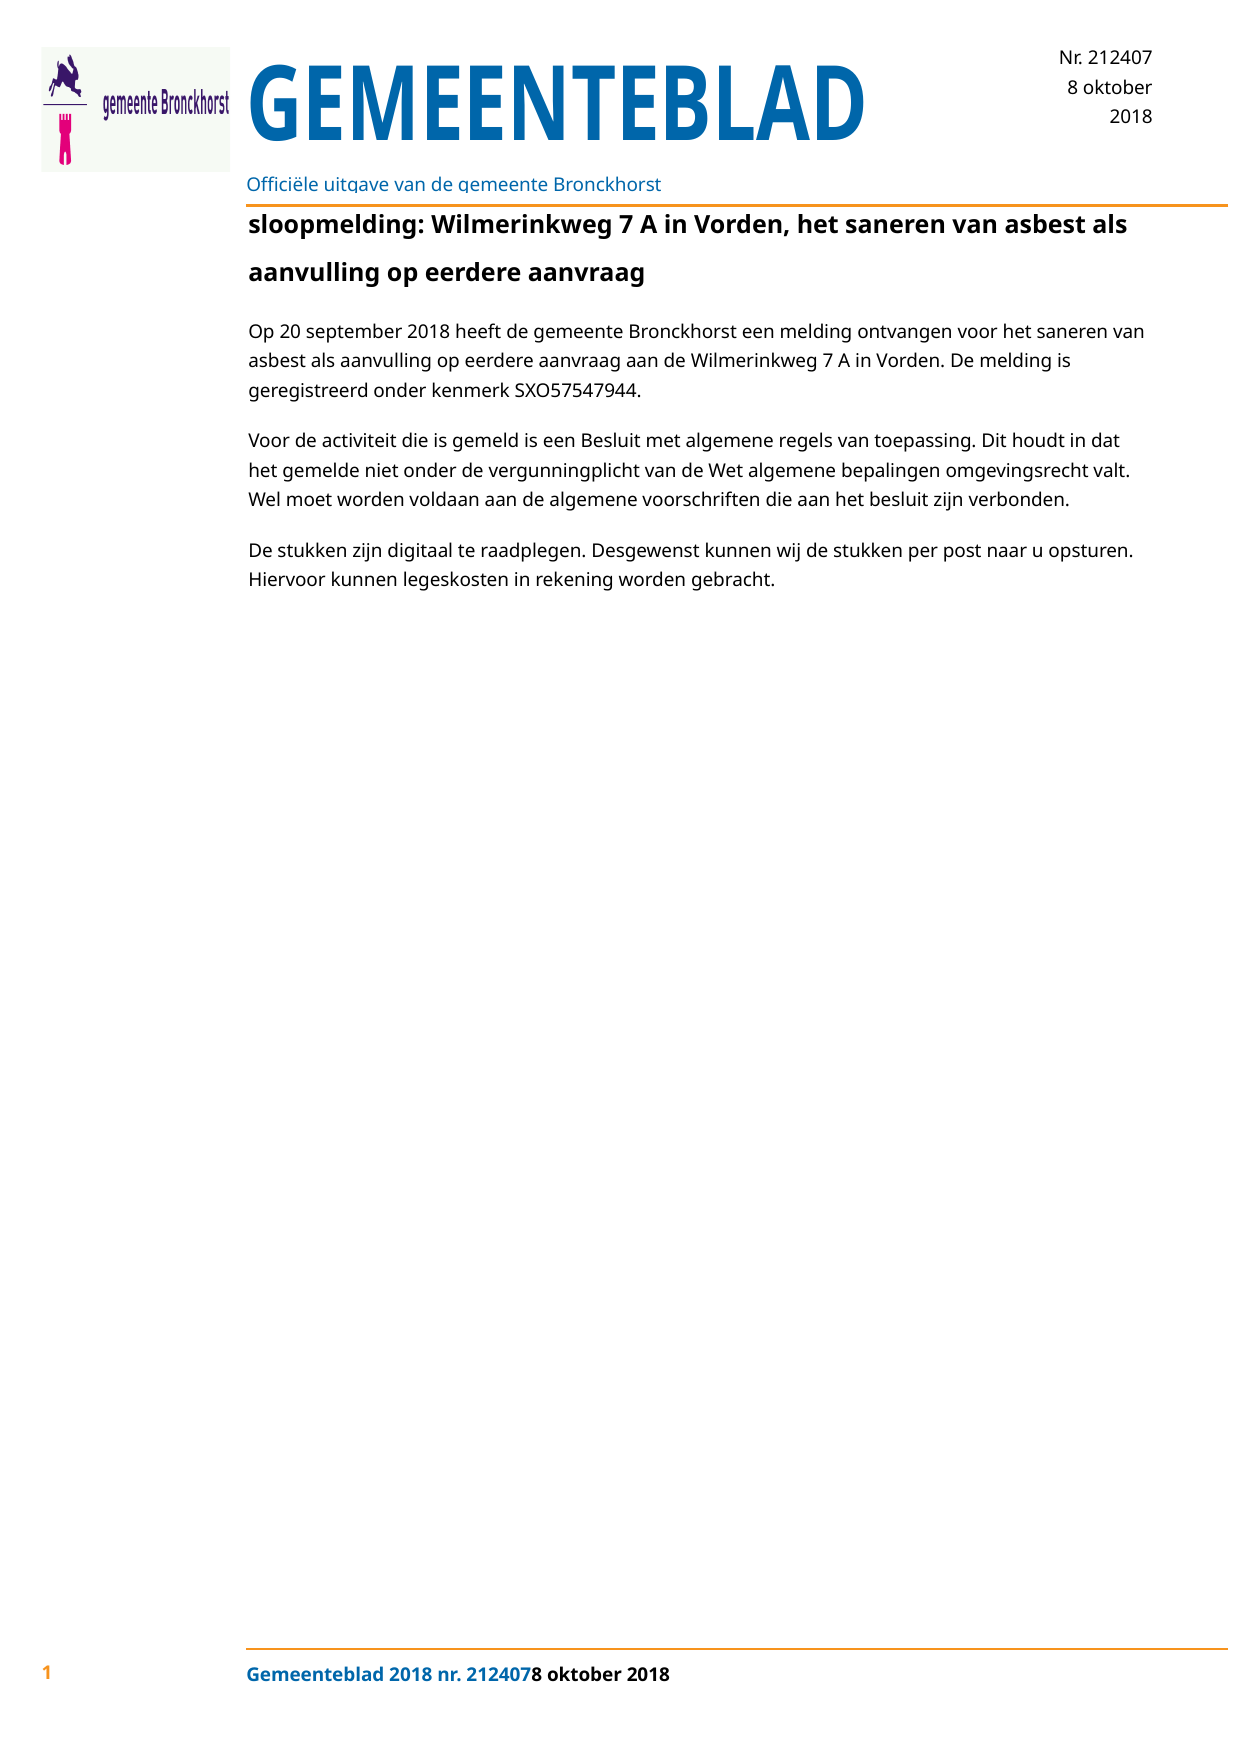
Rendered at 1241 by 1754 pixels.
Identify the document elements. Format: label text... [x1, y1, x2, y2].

text De stukken zijn digitaal te raadplegen. Desgewenst kunnen wij de stukken per post naar u opsturen. Hiervoor kunnen legeskosten in rekening worden gebracht. [248, 537, 1152, 592]
picture [41, 47, 231, 172]
text Op 20 september 2018 heeft de gemeente Bronckhorst een melding ontvangen voor het saneren van asbest als aanvulling op eerdere aanvraag aan de Wilmerinkweg 7 A in Vorden. De melding is geregistreerd onder kenmerk SXO57547944. [248, 318, 1152, 403]
text Voor de activiteit die is gemeld is een Besluit met algemene regels van toepassing. Dit houdt in dat het gemelde niet onder de vergunningplicht van de Wet algemene bepalingen omgevingsrecht valt. Wel moet worden voldaan aan de algemene voorschriften die aan het besluit zijn verbonden. [248, 427, 1152, 512]
text sloopmelding: Wilmerinkweg 7 A in Vorden, het saneren van asbest als aanvulling op eerdere aanvraag [248, 207, 1152, 288]
